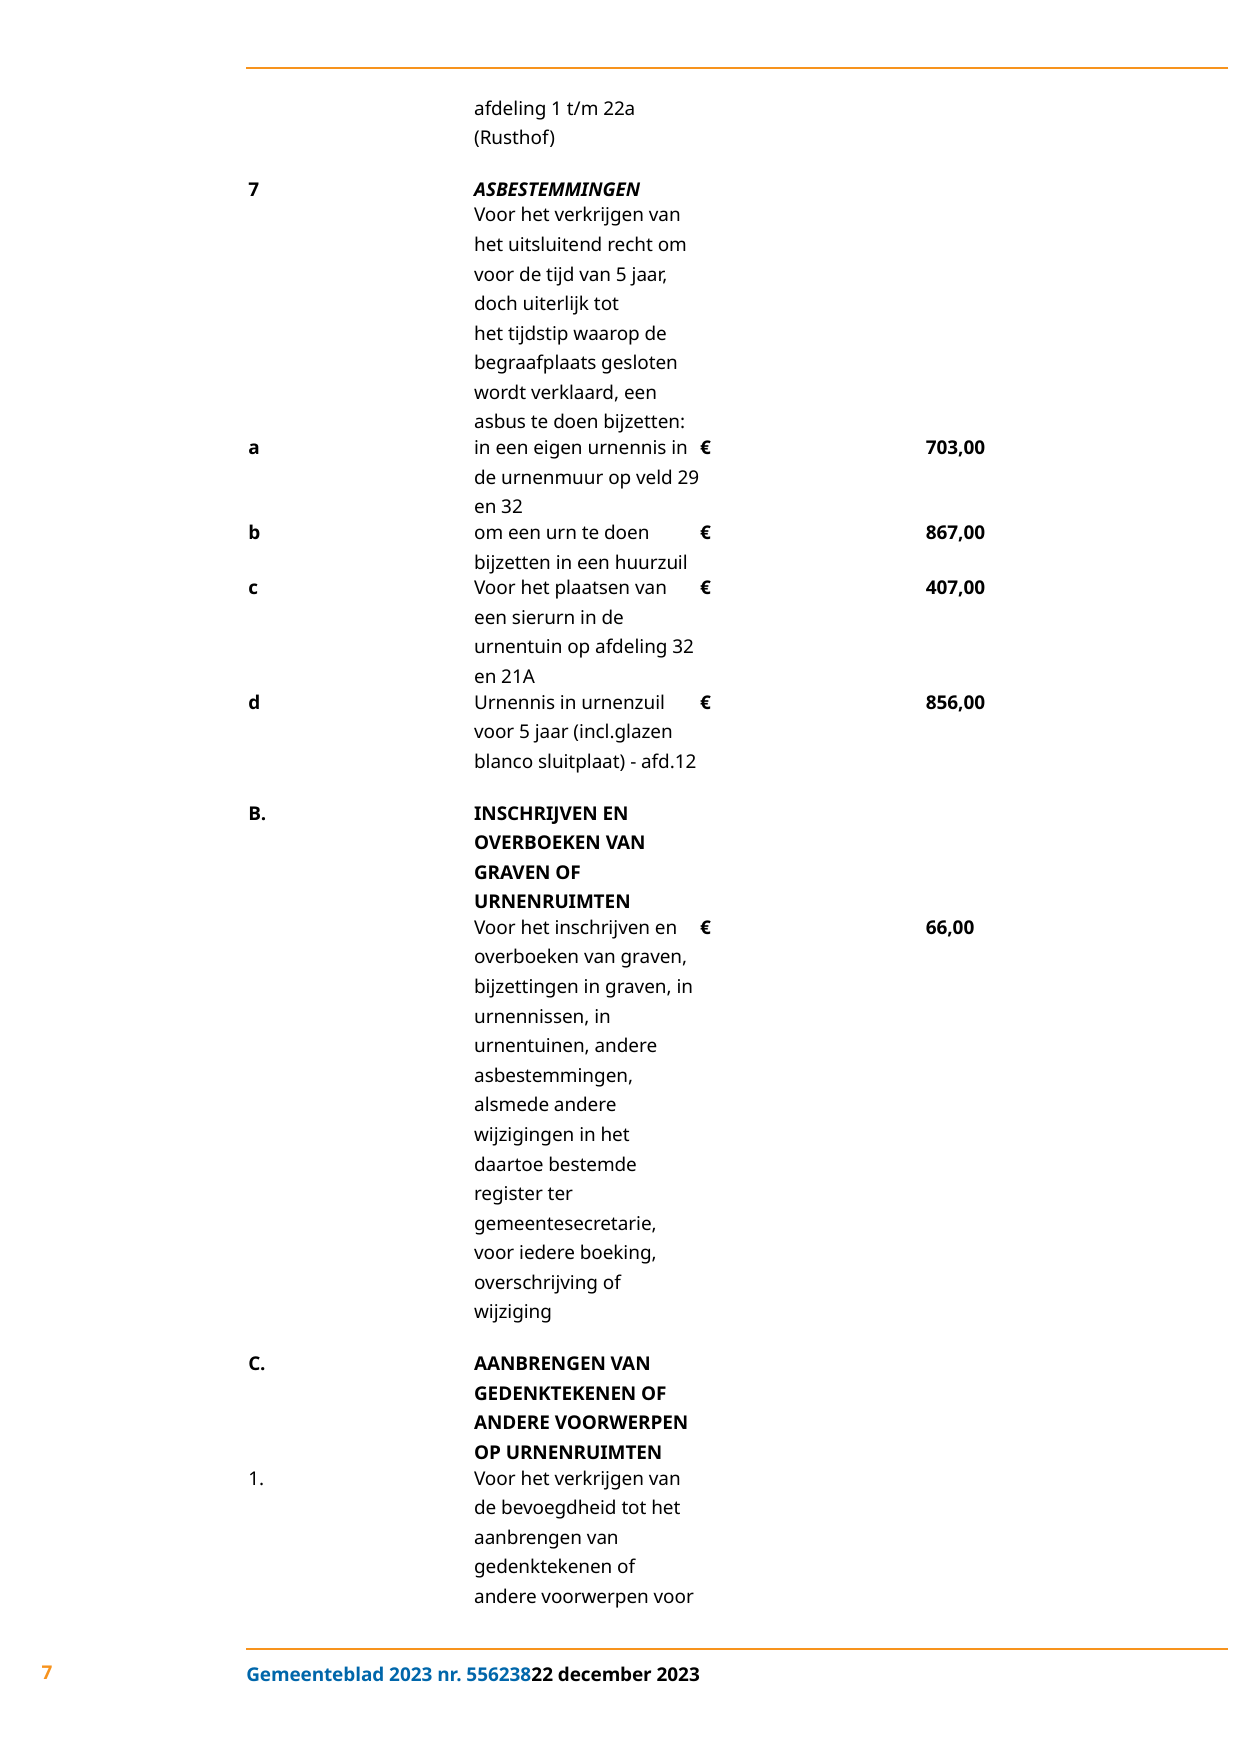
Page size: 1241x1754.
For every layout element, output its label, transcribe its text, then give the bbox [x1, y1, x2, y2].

table_cell 1. [248, 1465, 474, 1609]
table_cell [474, 150, 700, 176]
table_cell Voor het verkrijgen van het uitsluitend recht om voor de tijd van 5 jaar, doch uiterlijk tot het tijdstip waarop de begraafplaats gesloten wordt verklaard, een asbus te doen bijzetten: [474, 202, 700, 434]
table_cell [700, 1465, 926, 1609]
table_cell a [248, 434, 474, 519]
table_cell [474, 774, 700, 800]
table_cell [248, 95, 474, 150]
table_cell Urnennis in urnenzuil voor 5 jaar (incl.glazen blanco sluitplaat) - afd.12 [474, 689, 700, 774]
table_cell Voor het verkrijgen van de bevoegdheid tot het aanbrengen van gedenktekenen of andere voorwerpen voor [474, 1465, 700, 1609]
table_cell [700, 774, 926, 800]
table_cell d [248, 689, 474, 774]
table_cell € [700, 434, 926, 519]
table_cell [700, 202, 926, 434]
table_cell [926, 800, 1152, 914]
table_cell [700, 1325, 926, 1350]
table_cell 703,00 [926, 434, 1152, 519]
table_cell [926, 202, 1152, 434]
table_cell [700, 800, 926, 914]
table_cell [700, 150, 926, 176]
table_cell [926, 150, 1152, 176]
table_cell € [700, 914, 926, 1324]
table_cell [926, 95, 1152, 150]
table_cell 407,00 [926, 575, 1152, 689]
table_cell [926, 1465, 1152, 1609]
table_cell [248, 774, 474, 800]
table_cell € [700, 689, 926, 774]
table_cell afdeling 1 t/m 22a (Rusthof) [474, 95, 700, 150]
table_cell ASBESTEMMINGEN [474, 176, 700, 202]
table_cell [926, 176, 1152, 202]
table_cell [700, 1350, 926, 1465]
table_cell € [700, 575, 926, 689]
table_cell [926, 1325, 1152, 1350]
table_cell b [248, 519, 474, 574]
table_cell [474, 1325, 700, 1350]
table_cell [248, 914, 474, 1324]
table_cell INSCHRIJVEN EN OVERBOEKEN VAN GRAVEN OF URNENRUIMTEN [474, 800, 700, 914]
table_cell [248, 150, 474, 176]
table_cell 66,00 [926, 914, 1152, 1324]
table_cell [248, 202, 474, 434]
table_cell [700, 176, 926, 202]
table_cell c [248, 575, 474, 689]
table_cell [926, 1350, 1152, 1465]
table_cell om een urn te doen bijzetten in een huurzuil [474, 519, 700, 574]
table_cell in een eigen urnennis in de urnenmuur op veld 29 en 32 [474, 434, 700, 519]
table_cell Voor het plaatsen van een sierurn in de urnentuin op afdeling 32 en 21A [474, 575, 700, 689]
table_cell 7 [248, 176, 474, 202]
table_cell 867,00 [926, 519, 1152, 574]
picture [41, 47, 231, 172]
table_cell [926, 774, 1152, 800]
table_cell Voor het inschrijven en overboeken van graven, bijzettingen in graven, in urnennissen, in urnentuinen, andere asbestemmingen, alsmede andere wijzigingen in het daartoe bestemde register ter gemeentesecretarie, voor iedere boeking, overschrijving of wijziging [474, 914, 700, 1324]
table_cell 856,00 [926, 689, 1152, 774]
table_cell B. [248, 800, 474, 914]
table_cell C. [248, 1350, 474, 1465]
table_cell € [700, 519, 926, 574]
table_cell [700, 95, 926, 150]
table_cell [248, 1325, 474, 1350]
table_cell AANBRENGEN VAN GEDENKTEKENEN OF ANDERE VOORWERPEN OP URNENRUIMTEN [474, 1350, 700, 1465]
